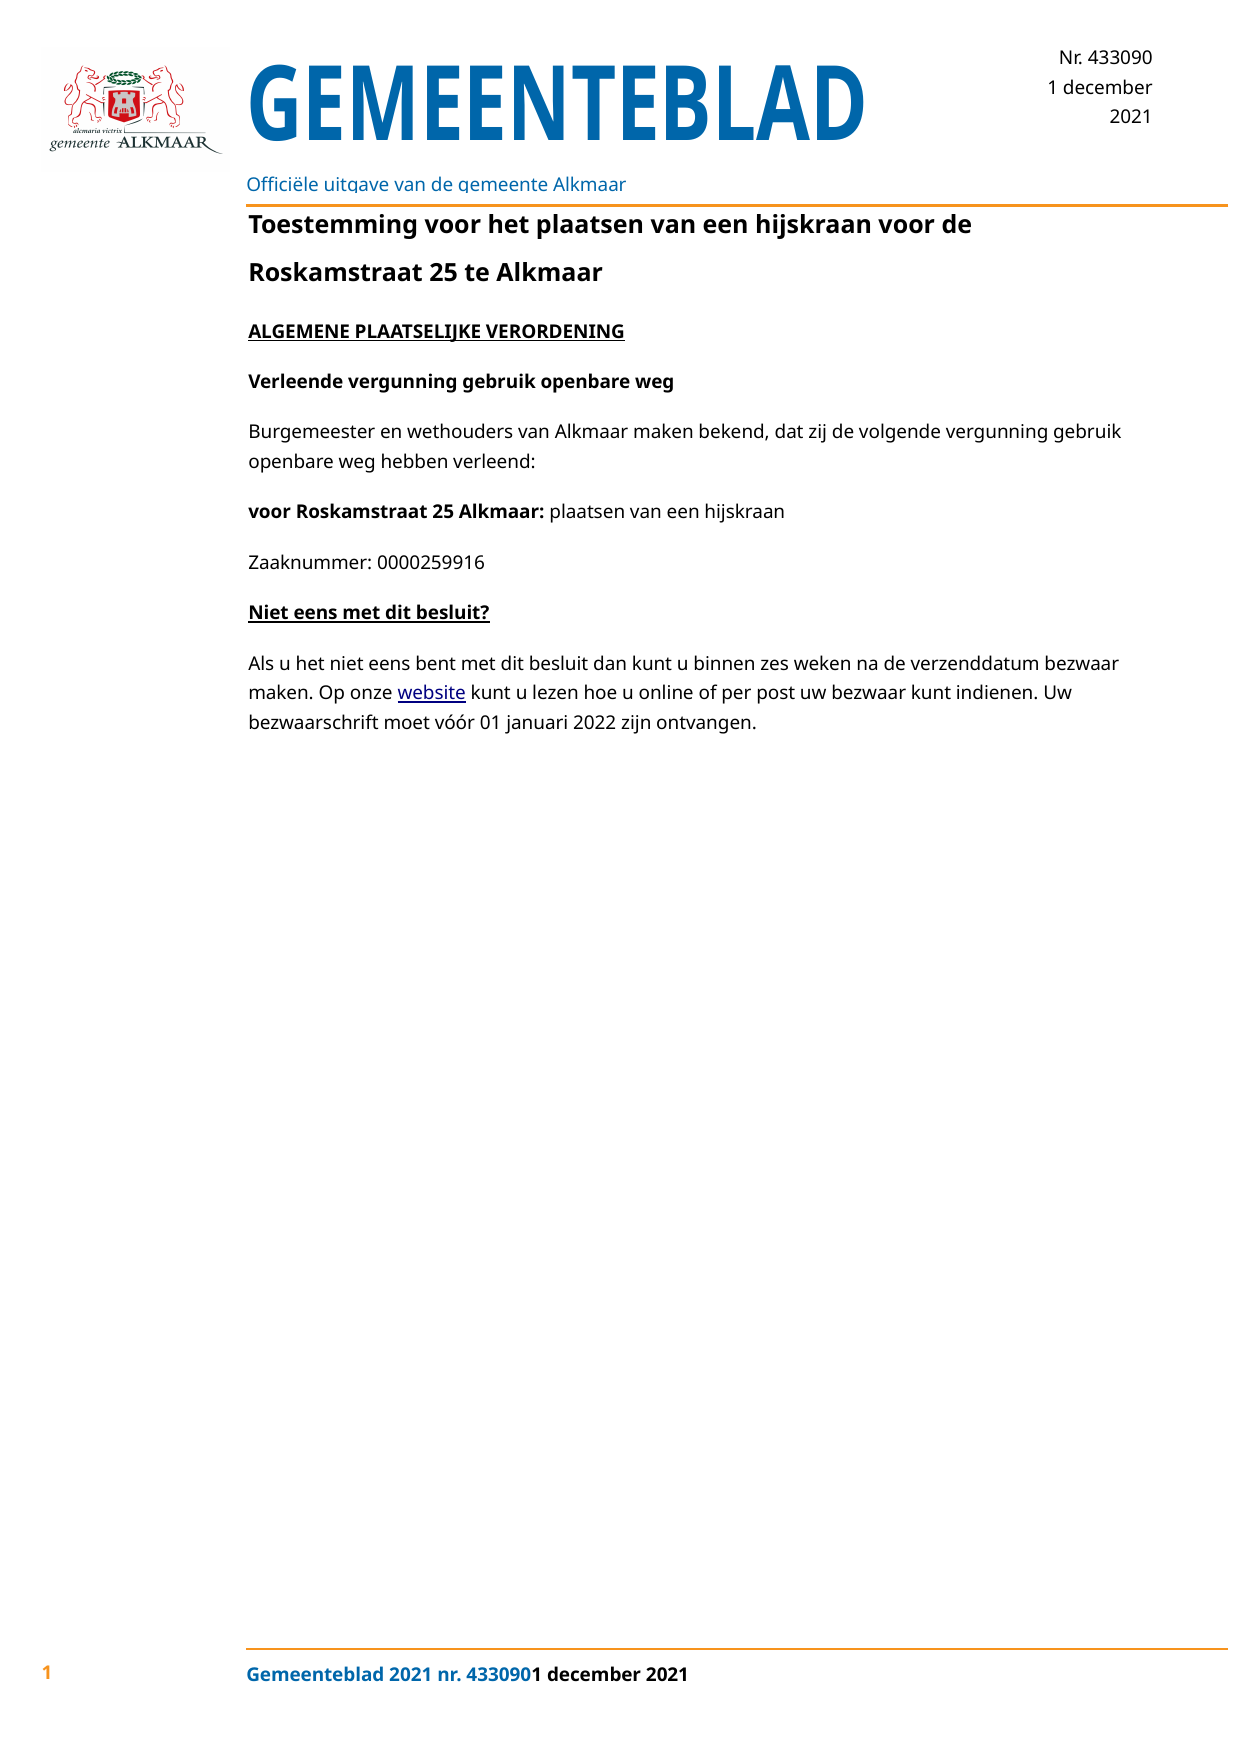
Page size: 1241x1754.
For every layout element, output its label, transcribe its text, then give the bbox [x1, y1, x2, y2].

text Verleende vergunning gebruik openbare weg [248, 368, 1152, 394]
text Niet eens met dit besluit? [248, 599, 1152, 625]
text Als u het niet eens bent met dit besluit dan kunt u binnen zes weken na de verzenddatum bezwaar maken. Op onze website kunt u lezen hoe u online of per post uw bezwaar kunt indienen. Uw bezwaarschrift moet vóór 01 januari 2022 zijn ontvangen. [248, 650, 1152, 735]
text Burgemeester en wethouders van Alkmaar maken bekend, dat zij de volgende vergunning gebruik openbare weg hebben verleend: [248, 419, 1152, 474]
text Toestemming voor het plaatsen van een hijskraan voor de Roskamstraat 25 te Alkmaar [248, 207, 1152, 288]
text Zaaknummer: 0000259916 [248, 549, 1152, 575]
text ALGEMENE PLAATSELIJKE VERORDENING [248, 318, 1152, 344]
text voor Roskamstraat 25 Alkmaar: plaatsen van een hijskraan [248, 499, 1152, 524]
picture [41, 47, 231, 172]
